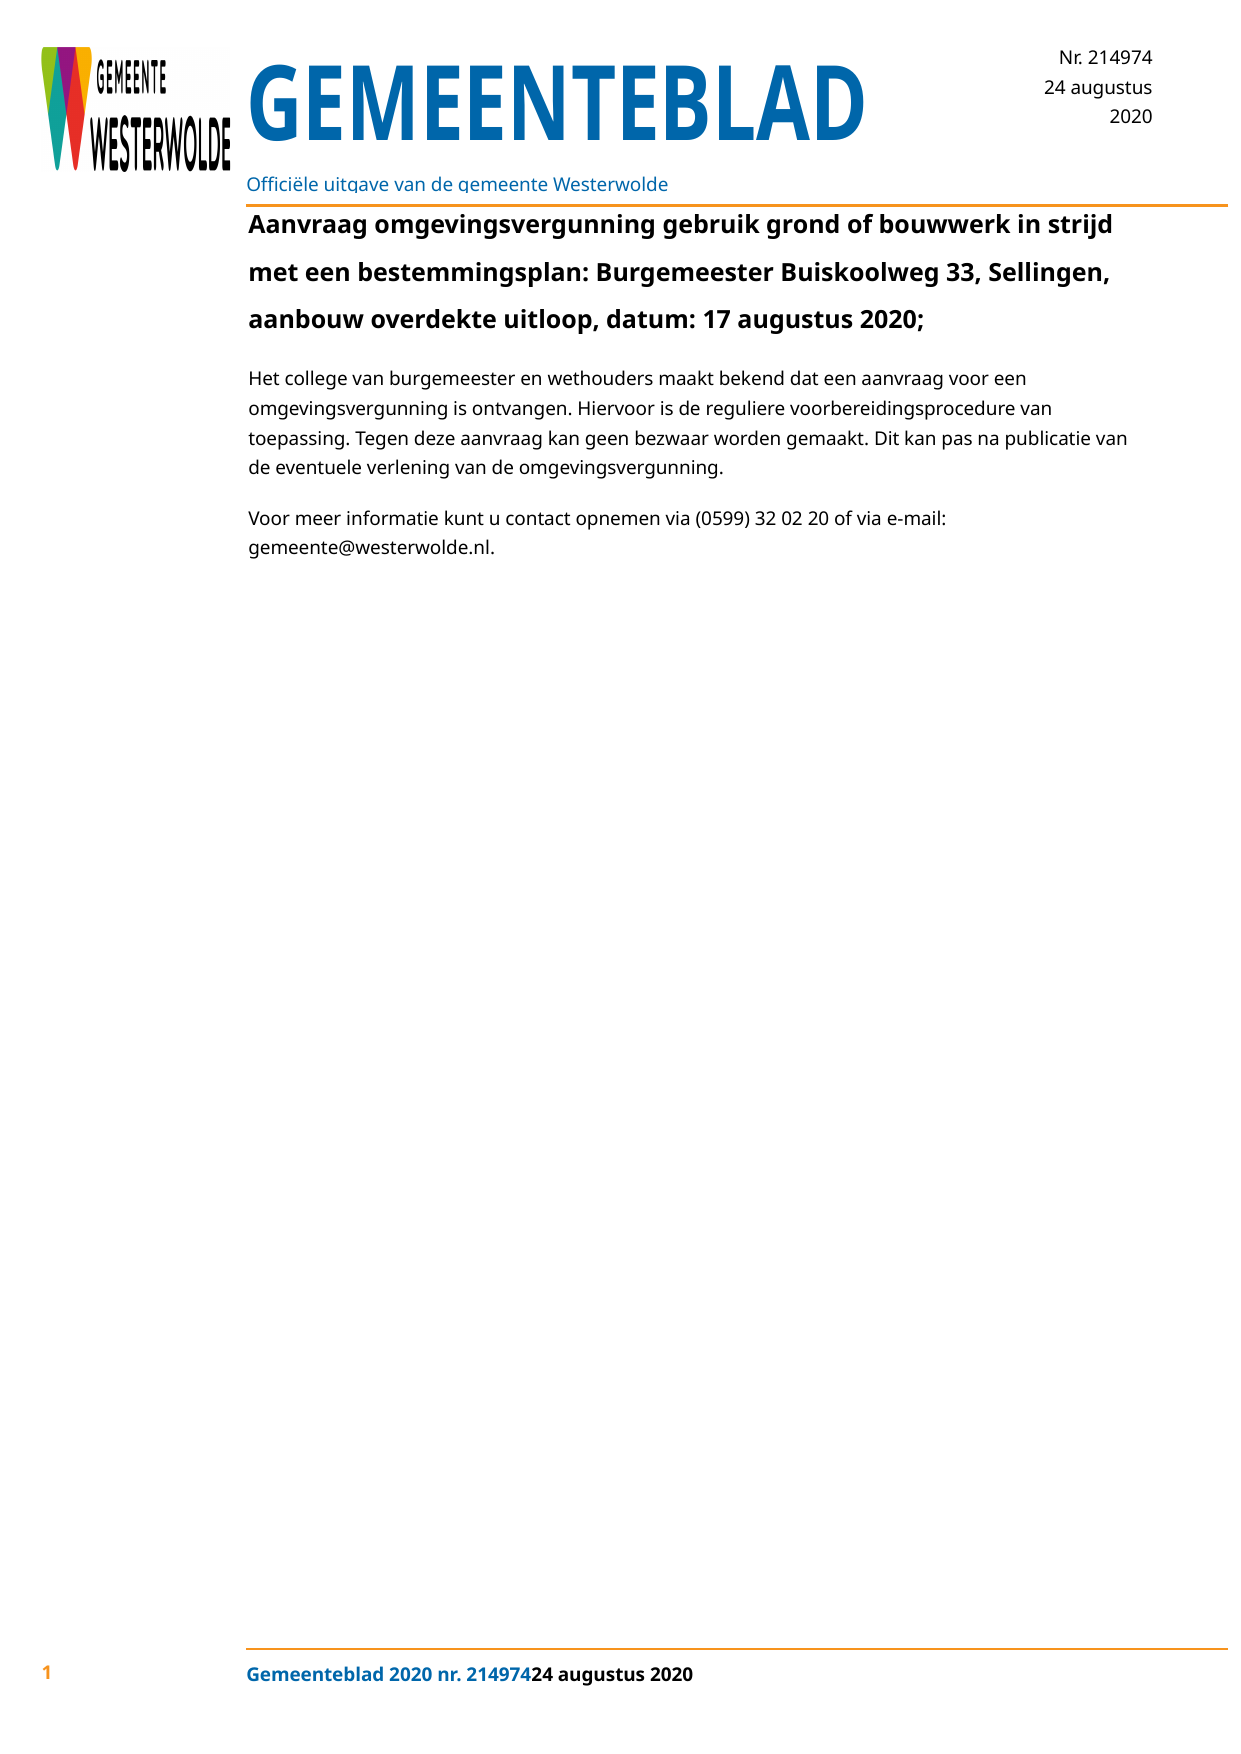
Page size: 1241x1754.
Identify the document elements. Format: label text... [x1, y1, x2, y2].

text Aanvraag omgevingsvergunning gebruik grond of bouwwerk in strijd met een bestemmingsplan: Burgemeester Buiskoolweg 33, Sellingen, aanbouw overdekte uitloop, datum: 17 augustus 2020; [248, 207, 1152, 336]
text Het college van burgemeester en wethouders maakt bekend dat een aanvraag voor een omgevingsvergunning is ontvangen. Hiervoor is de reguliere voorbereidingsprocedure van toepassing. Tegen deze aanvraag kan geen bezwaar worden gemaakt. Dit kan pas na publicatie van de eventuele verlening van de omgevingsvergunning. [248, 366, 1152, 480]
picture [41, 47, 231, 172]
text Voor meer informatie kunt u contact opnemen via (0599) 32 02 20 of via e-mail: gemeente@westerwolde.nl. [248, 505, 1152, 560]
